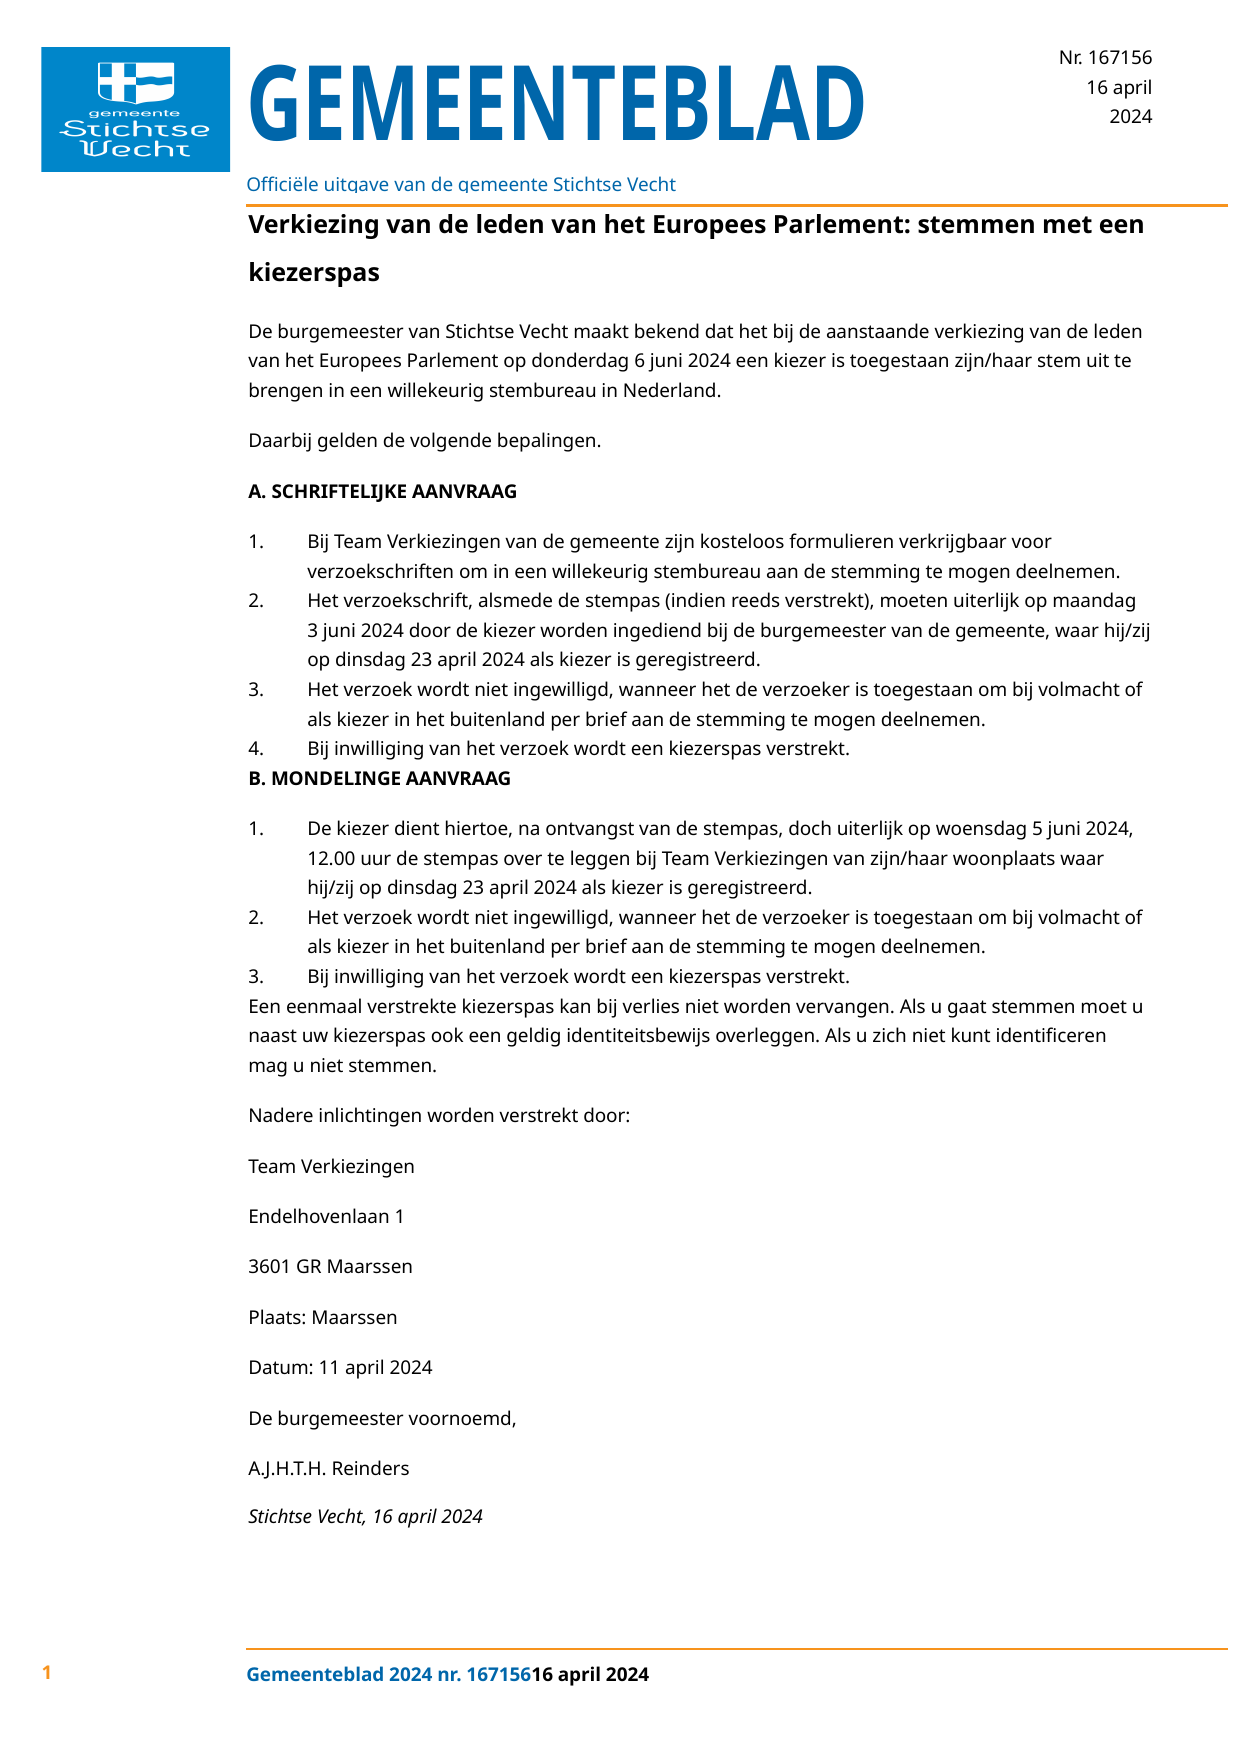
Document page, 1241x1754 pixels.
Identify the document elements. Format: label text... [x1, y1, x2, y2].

picture [137, 63, 174, 103]
text Plaats: Maarssen [248, 1304, 1152, 1330]
text 3601 GR Maarssen [248, 1254, 1152, 1279]
text Verkiezing van de leden van het Europees Parlement: stemmen met een kiezerspas [248, 207, 1152, 288]
list Bij inwilliging van het verzoek wordt een kiezerspas verstrekt. [248, 735, 1152, 761]
text Nadere inlichtingen worden verstrekt door: [248, 1102, 1152, 1128]
text De burgemeester van Stichtse Vecht maakt bekend dat het bij de aanstaande verkiezing van de leden van het Europees Parlement op donderdag 6 juni 2024 een kiezer is toegestaan zijn/haar stem uit te brengen in een willekeurig stembureau in Nederland. [248, 318, 1152, 403]
picture [99, 63, 135, 101]
text A.J.H.T.H. Reinders [248, 1455, 1152, 1481]
text Team Verkiezingen [248, 1153, 1152, 1179]
list De kiezer dient hiertoe, na ontvangst van de stempas, doch uiterlijk op woensdag 5 juni 2024, 12.00 uur de stempas over te leggen bij Team Verkiezingen van zijn/haar woonplaats waar hij/zij op dinsdag 23 april 2024 als kiezer is geregistreerd. [248, 815, 1152, 900]
list Het verzoek wordt niet ingewilligd, wanneer het de verzoeker is toegestaan om bij volmacht of als kiezer in het buitenland per brief aan de stemming te mogen deelnemen. [248, 904, 1152, 959]
text Endelhovenlaan 1 [248, 1203, 1152, 1229]
text B. MONDELINGE AANVRAAG [248, 765, 1152, 791]
list Het verzoek wordt niet ingewilligd, wanneer het de verzoeker is toegestaan om bij volmacht of als kiezer in het buitenland per brief aan de stemming te mogen deelnemen. [248, 676, 1152, 732]
list Bij Team Verkiezingen van de gemeente zijn kosteloos formulieren verkrijgbaar voor verzoekschriften om in een willekeurig stembureau aan de stemming te mogen deelnemen. [248, 528, 1152, 584]
list Bij inwilliging van het verzoek wordt een kiezerspas verstrekt. [248, 963, 1152, 989]
text Een eenmaal verstrekte kiezerspas kan bij verlies niet worden vervangen. Als u gaat stemmen moet u naast uw kiezerspas ook een geldig identiteitsbewijs overleggen. Als u zich niet kunt identificeren mag u niet stemmen. [248, 993, 1152, 1078]
text A. SCHRIFTELIJKE AANVRAAG [248, 478, 1152, 504]
list Het verzoekschrift, alsmede de stempas (indien reeds verstrekt), moeten uiterlijk op maandag 3 juni 2024 door de kiezer worden ingediend bij de burgemeester van de gemeente, waar hij/zij op dinsdag 23 april 2024 als kiezer is geregistreerd. [248, 587, 1152, 672]
text De burgemeester voornoemd, [248, 1405, 1152, 1431]
text Daarbij gelden de volgende bepalingen. [248, 427, 1152, 453]
text Datum: 11 april 2024 [248, 1354, 1152, 1380]
text Stichtse Vecht, 16 april 2024 [248, 1503, 1152, 1529]
